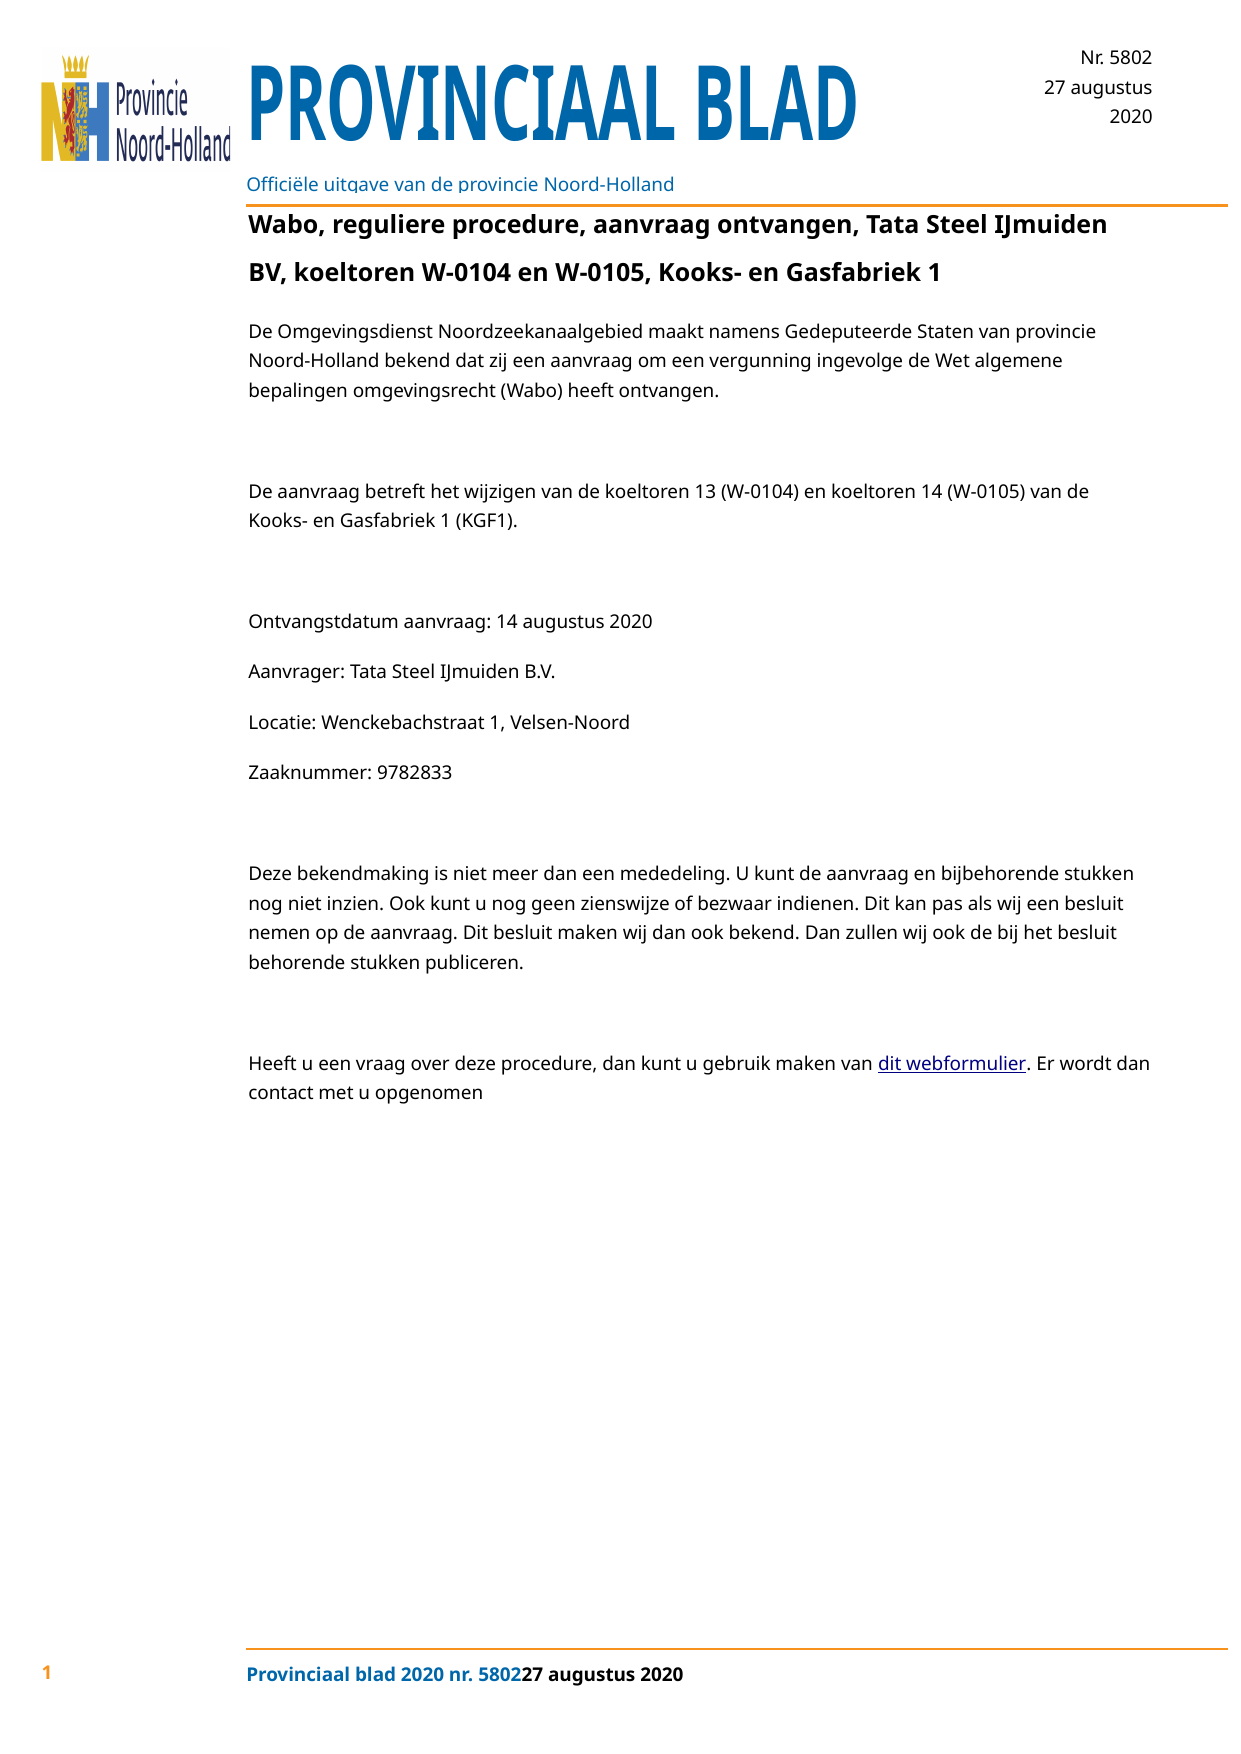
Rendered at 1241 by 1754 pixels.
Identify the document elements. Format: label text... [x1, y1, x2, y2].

picture [41, 47, 231, 172]
text De aanvraag betreft het wijzigen van de koeltoren 13 (W-0104) en koeltoren 14 (W-0105) van de Kooks- en Gasfabriek 1 (KGF1). [248, 478, 1152, 533]
text Heeft u een vraag over deze procedure, dan kunt u gebruik maken van dit webformulier. Er wordt dan contact met u opgenomen [248, 1050, 1152, 1105]
text Aanvrager: Tata Steel IJmuiden B.V. [248, 659, 1152, 684]
text Deze bekendmaking is niet meer dan een mededeling. U kunt de aanvraag en bijbehorende stukken nog niet inzien. Ook kunt u nog geen zienswijze of bezwaar indienen. Dit kan pas als wij een besluit nemen op de aanvraag. Dit besluit maken wij dan ook bekend. Dan zullen wij ook de bij het besluit behorende stukken publiceren. [248, 860, 1152, 975]
text Wabo, reguliere procedure, aanvraag ontvangen, Tata Steel IJmuiden BV, koeltoren W-0104 en W-0105, Kooks- en Gasfabriek 1 [248, 207, 1152, 288]
text Zaaknummer: 9782833 [248, 759, 1152, 785]
text De Omgevingsdienst Noordzeekanaalgebied maakt namens Gedeputeerde Staten van provincie Noord-Holland bekend dat zij een aanvraag om een vergunning ingevolge de Wet algemene bepalingen omgevingsrecht (Wabo) heeft ontvangen. [248, 318, 1152, 403]
text Ontvangstdatum aanvraag: 14 augustus 2020 [248, 608, 1152, 634]
text Locatie: Wenckebachstraat 1, Velsen-Noord [248, 709, 1152, 735]
